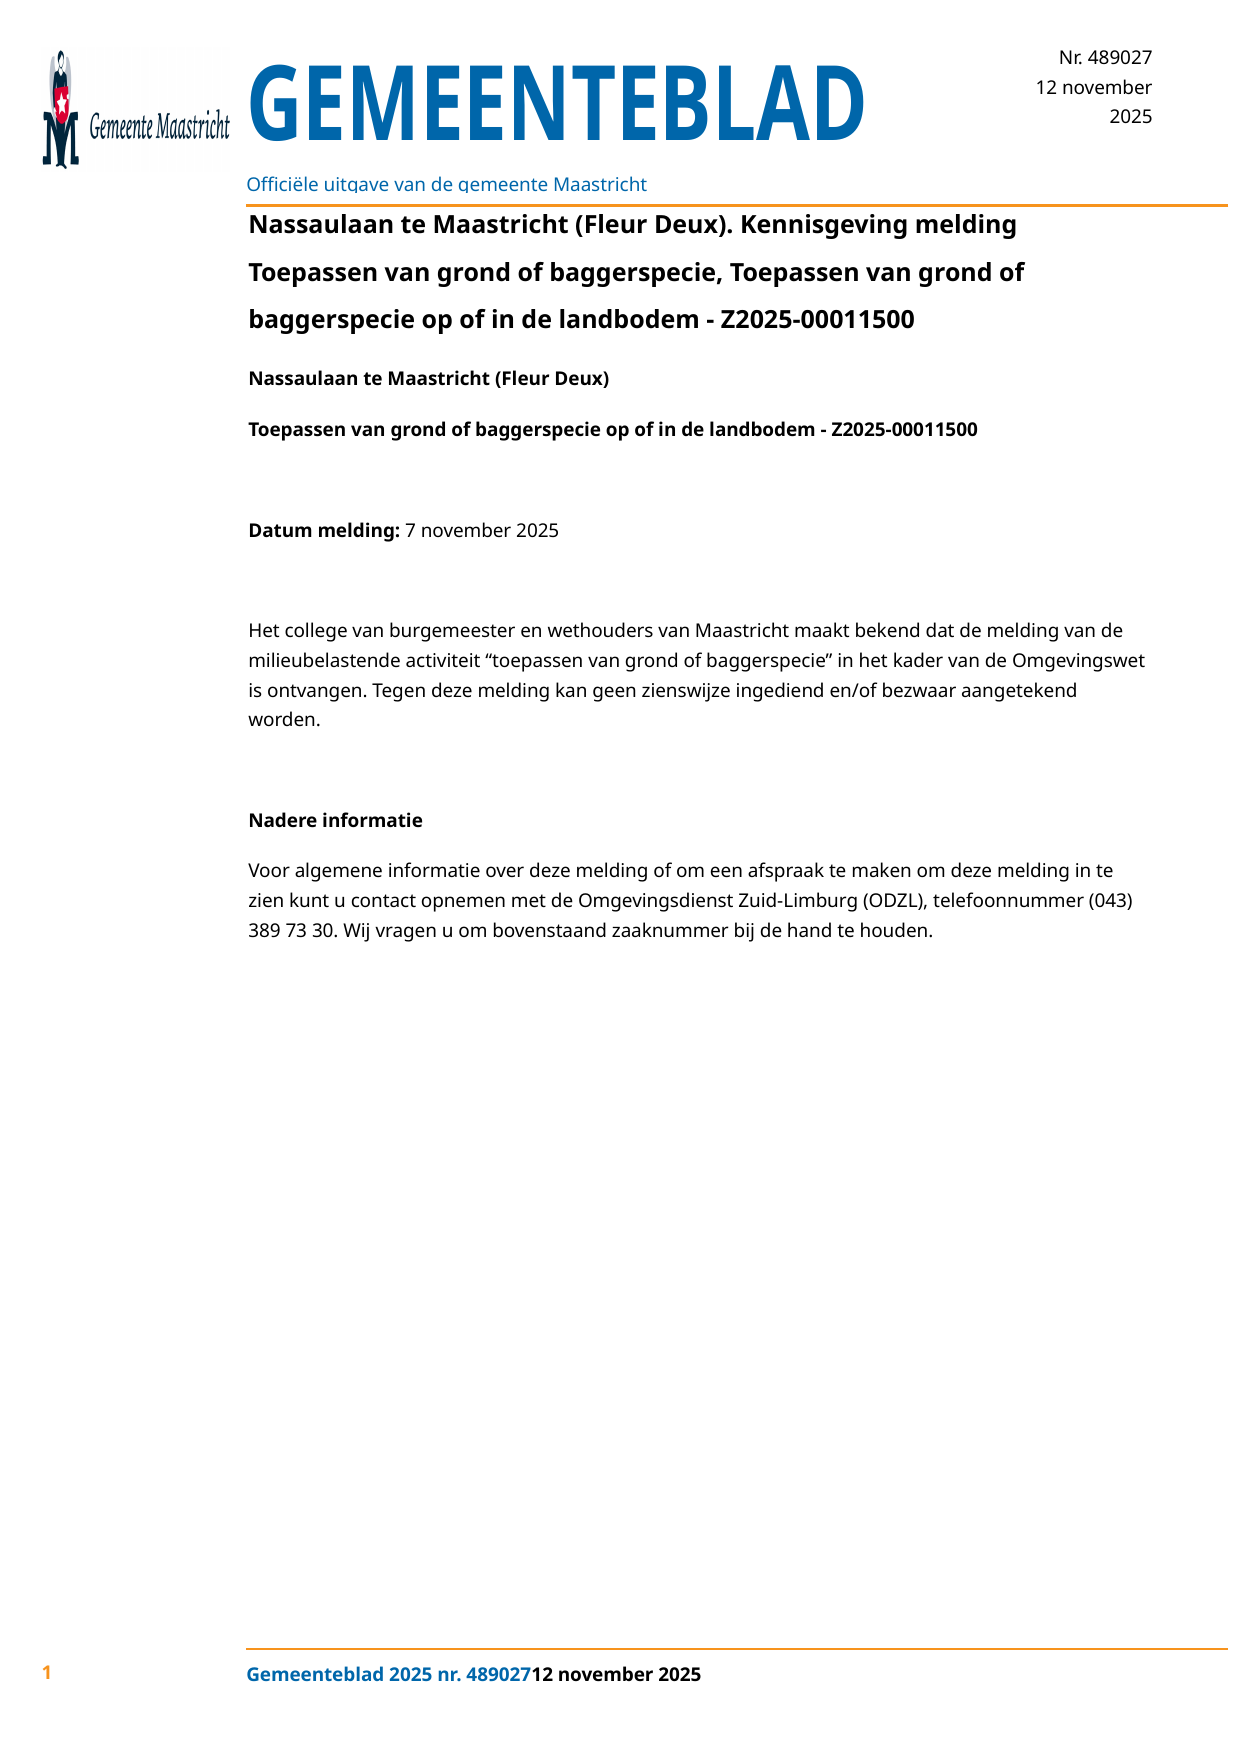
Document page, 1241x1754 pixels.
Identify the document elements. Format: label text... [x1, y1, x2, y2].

text Toepassen van grond of baggerspecie op of in de landbodem - Z2025-00011500 [248, 416, 1152, 442]
text Voor algemene informatie over deze melding of om een afspraak te maken om deze melding in te zien kunt u contact opnemen met de Omgevingsdienst Zuid-Limburg (ODZL), telefoonnummer (043) 389 73 30. Wij vragen u om bovenstaand zaaknummer bij de hand te houden. [248, 858, 1152, 942]
text Nassaulaan te Maastricht (Fleur Deux). Kennisgeving melding Toepassen van grond of baggerspecie, Toepassen van grond of baggerspecie op of in de landbodem - Z2025-00011500 [248, 207, 1152, 336]
text Het college van burgemeester en wethouders van Maastricht maakt bekend dat de melding van de milieubelastende activiteit “toepassen van grond of baggerspecie” in het kader van de Omgevingswet is ontvangen. Tegen deze melding kan geen zienswijze ingediend en/of bezwaar aangetekend worden. [248, 618, 1152, 732]
text Nadere informatie [248, 807, 1152, 833]
text Datum melding: 7 november 2025 [248, 517, 1152, 542]
text Nassaulaan te Maastricht (Fleur Deux) [248, 366, 1152, 391]
picture [41, 47, 231, 172]
